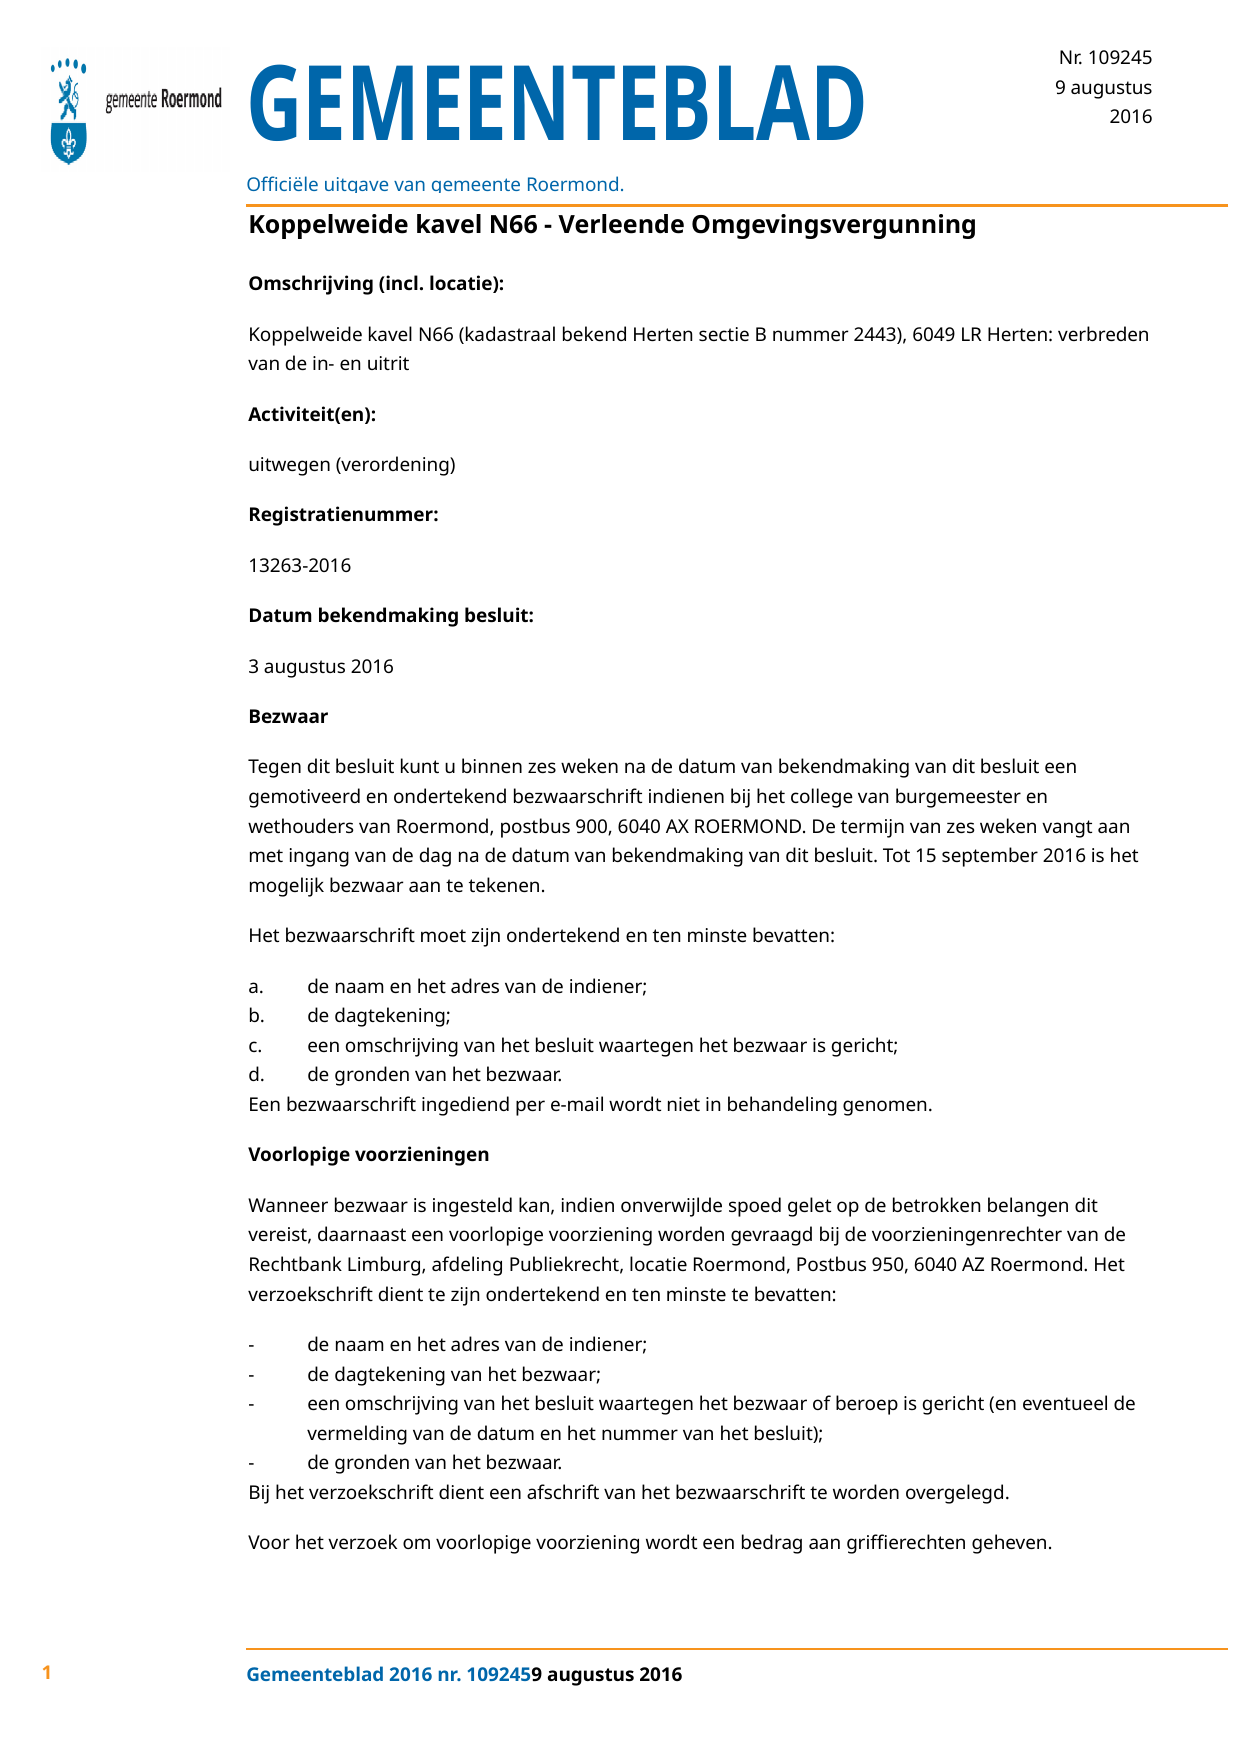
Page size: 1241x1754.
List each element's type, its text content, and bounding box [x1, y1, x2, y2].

text Het bezwaarschrift moet zijn ondertekend en ten minste bevatten: [248, 922, 1152, 948]
list de dagtekening; [248, 1002, 1152, 1028]
list de dagtekening van het bezwaar; [248, 1361, 1152, 1386]
text Bezwaar [248, 703, 1152, 729]
list een omschrijving van het besluit waartegen het bezwaar of beroep is gericht (en eventueel de vermelding van de datum en het nummer van het besluit); [248, 1390, 1152, 1446]
text Voor het verzoek om voorlopige voorziening wordt een bedrag aan griffierechten geheven. [248, 1529, 1152, 1555]
list de naam en het adres van de indiener; [248, 973, 1152, 998]
text Tegen dit besluit kunt u binnen zes weken na de datum van bekendmaking van dit besluit een gemotiveerd en ondertekend bezwaarschrift indienen bij het college van burgemeester en wethouders van Roermond, postbus 900, 6040 AX ROERMOND. De termijn van zes weken vangt aan met ingang van de dag na de datum van bekendmaking van dit besluit. Tot 15 september 2016 is het mogelijk bezwaar aan te tekenen. [248, 754, 1152, 898]
text 3 augustus 2016 [248, 653, 1152, 678]
text uitwegen (verordening) [248, 451, 1152, 477]
picture [41, 47, 231, 172]
text Omschrijving (incl. locatie): [248, 270, 1152, 296]
text Registratienummer: [248, 502, 1152, 527]
list de naam en het adres van de indiener; [248, 1331, 1152, 1357]
text 13263-2016 [248, 552, 1152, 578]
list een omschrijving van het besluit waartegen het bezwaar is gericht; [248, 1032, 1152, 1058]
list de gronden van het bezwaar. [248, 1449, 1152, 1475]
list de gronden van het bezwaar. [248, 1062, 1152, 1087]
text Voorlopige voorzieningen [248, 1142, 1152, 1167]
text Activiteit(en): [248, 401, 1152, 426]
text Een bezwaarschrift ingediend per e-mail wordt niet in behandeling genomen. [248, 1091, 1152, 1117]
text Koppelweide kavel N66 - Verleende Omgevingsvergunning [248, 207, 1152, 241]
text Bij het verzoekschrift dient een afschrift van het bezwaarschrift te worden overgelegd. [248, 1479, 1152, 1505]
text Wanneer bezwaar is ingesteld kan, indien onverwijlde spoed gelet op de betrokken belangen dit vereist, daarnaast een voorlopige voorziening worden gevraagd bij de voorzieningenrechter van de Rechtbank Limburg, afdeling Publiekrecht, locatie Roermond, Postbus 950, 6040 AZ Roermond. Het verzoekschrift dient te zijn ondertekend en ten minste te bevatten: [248, 1192, 1152, 1306]
text Datum bekendmaking besluit: [248, 602, 1152, 628]
text Koppelweide kavel N66 (kadastraal bekend Herten sectie B nummer 2443), 6049 LR Herten: verbreden van de in- en uitrit [248, 321, 1152, 376]
